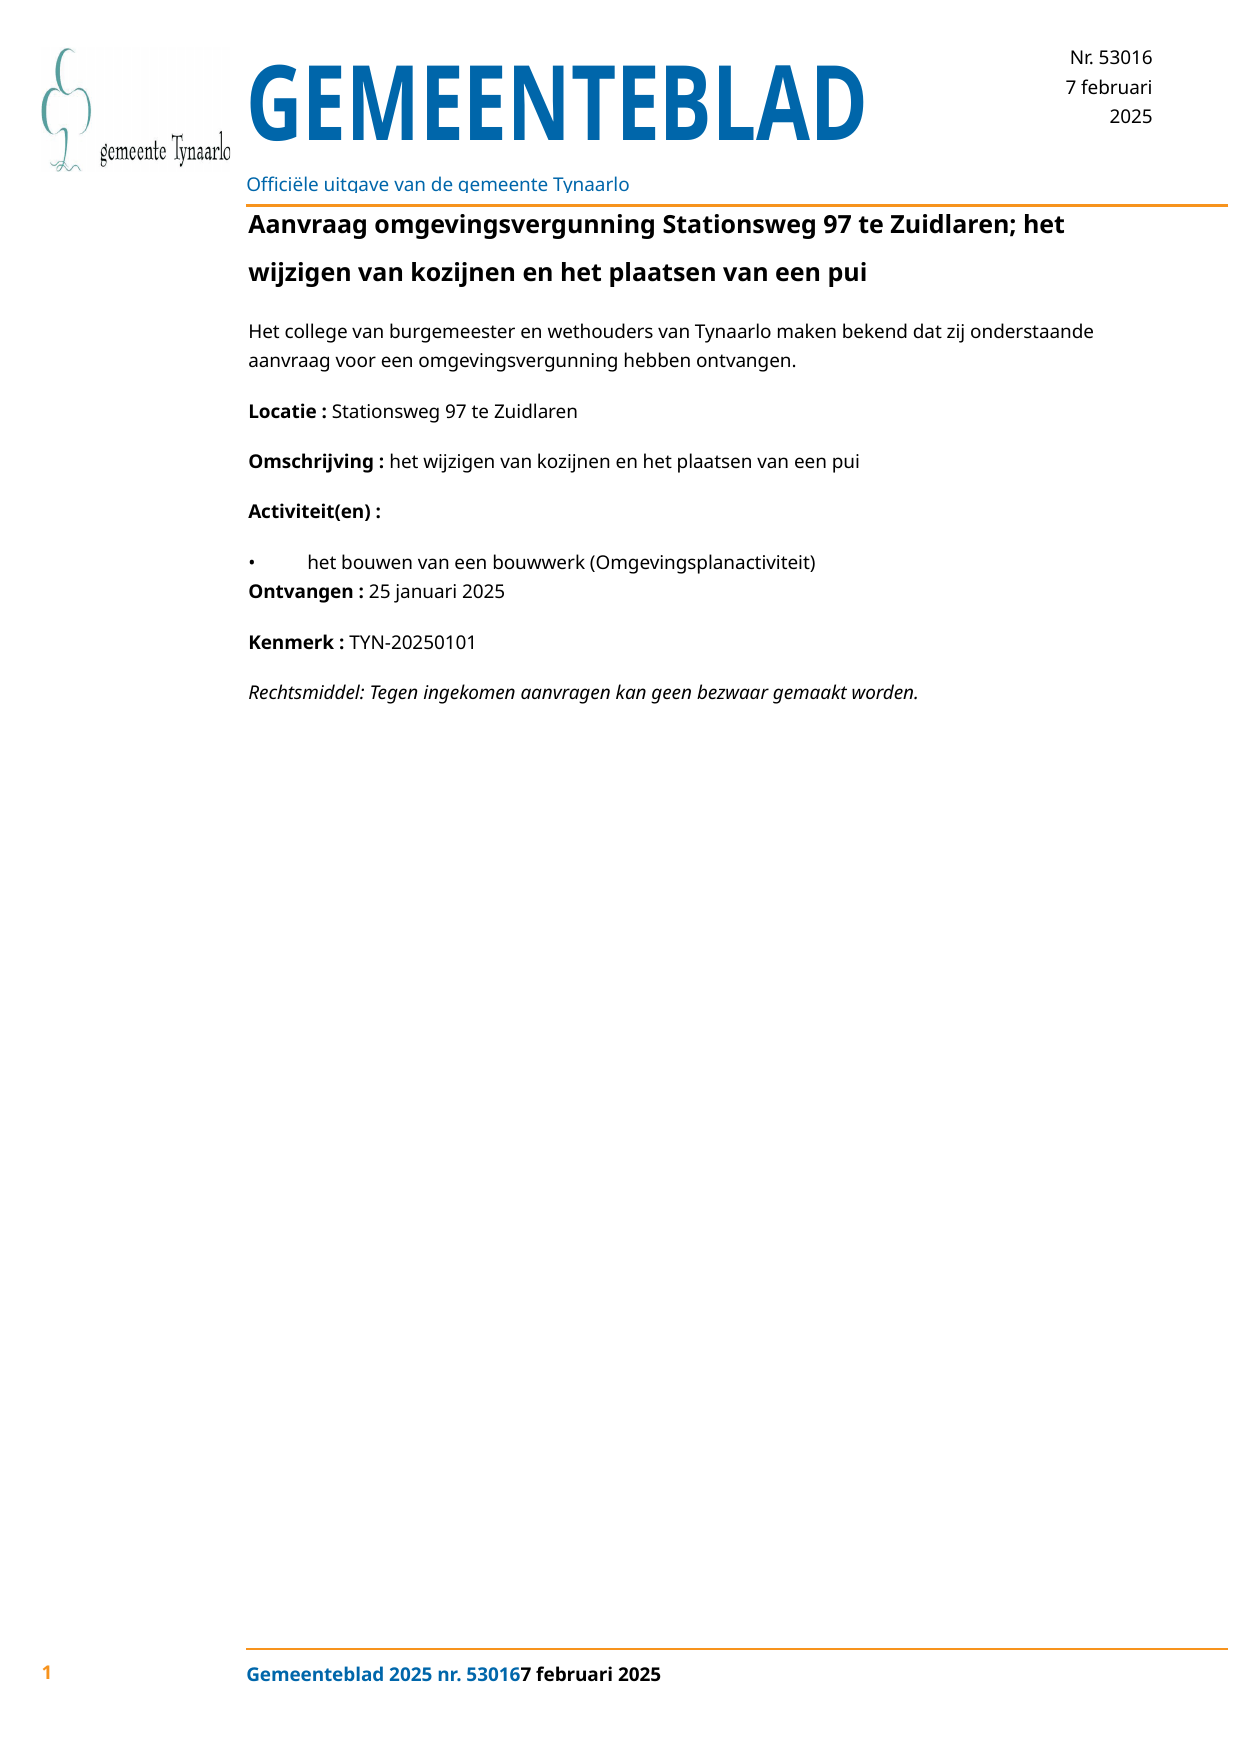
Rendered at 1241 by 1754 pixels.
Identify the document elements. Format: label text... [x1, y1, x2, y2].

text Kenmerk : TYN-20250101 [248, 629, 1152, 655]
text Ontvangen : 25 januari 2025 [248, 579, 1152, 604]
text Rechtsmiddel: Tegen ingekomen aanvragen kan geen bezwaar gemaakt worden. [248, 679, 1152, 705]
text Locatie : Stationsweg 97 te Zuidlaren [248, 398, 1152, 424]
text Activiteit(en) : [248, 499, 1152, 524]
text Omschrijving : het wijzigen van kozijnen en het plaatsen van een pui [248, 448, 1152, 474]
picture [41, 47, 231, 172]
text Het college van burgemeester en wethouders van Tynaarlo maken bekend dat zij onderstaande aanvraag voor een omgevingsvergunning hebben ontvangen. [248, 318, 1152, 373]
list het bouwen van een bouwwerk (Omgevingsplanactiviteit) [248, 549, 1152, 575]
text Aanvraag omgevingsvergunning Stationsweg 97 te Zuidlaren; het wijzigen van kozijnen en het plaatsen van een pui [248, 207, 1152, 288]
